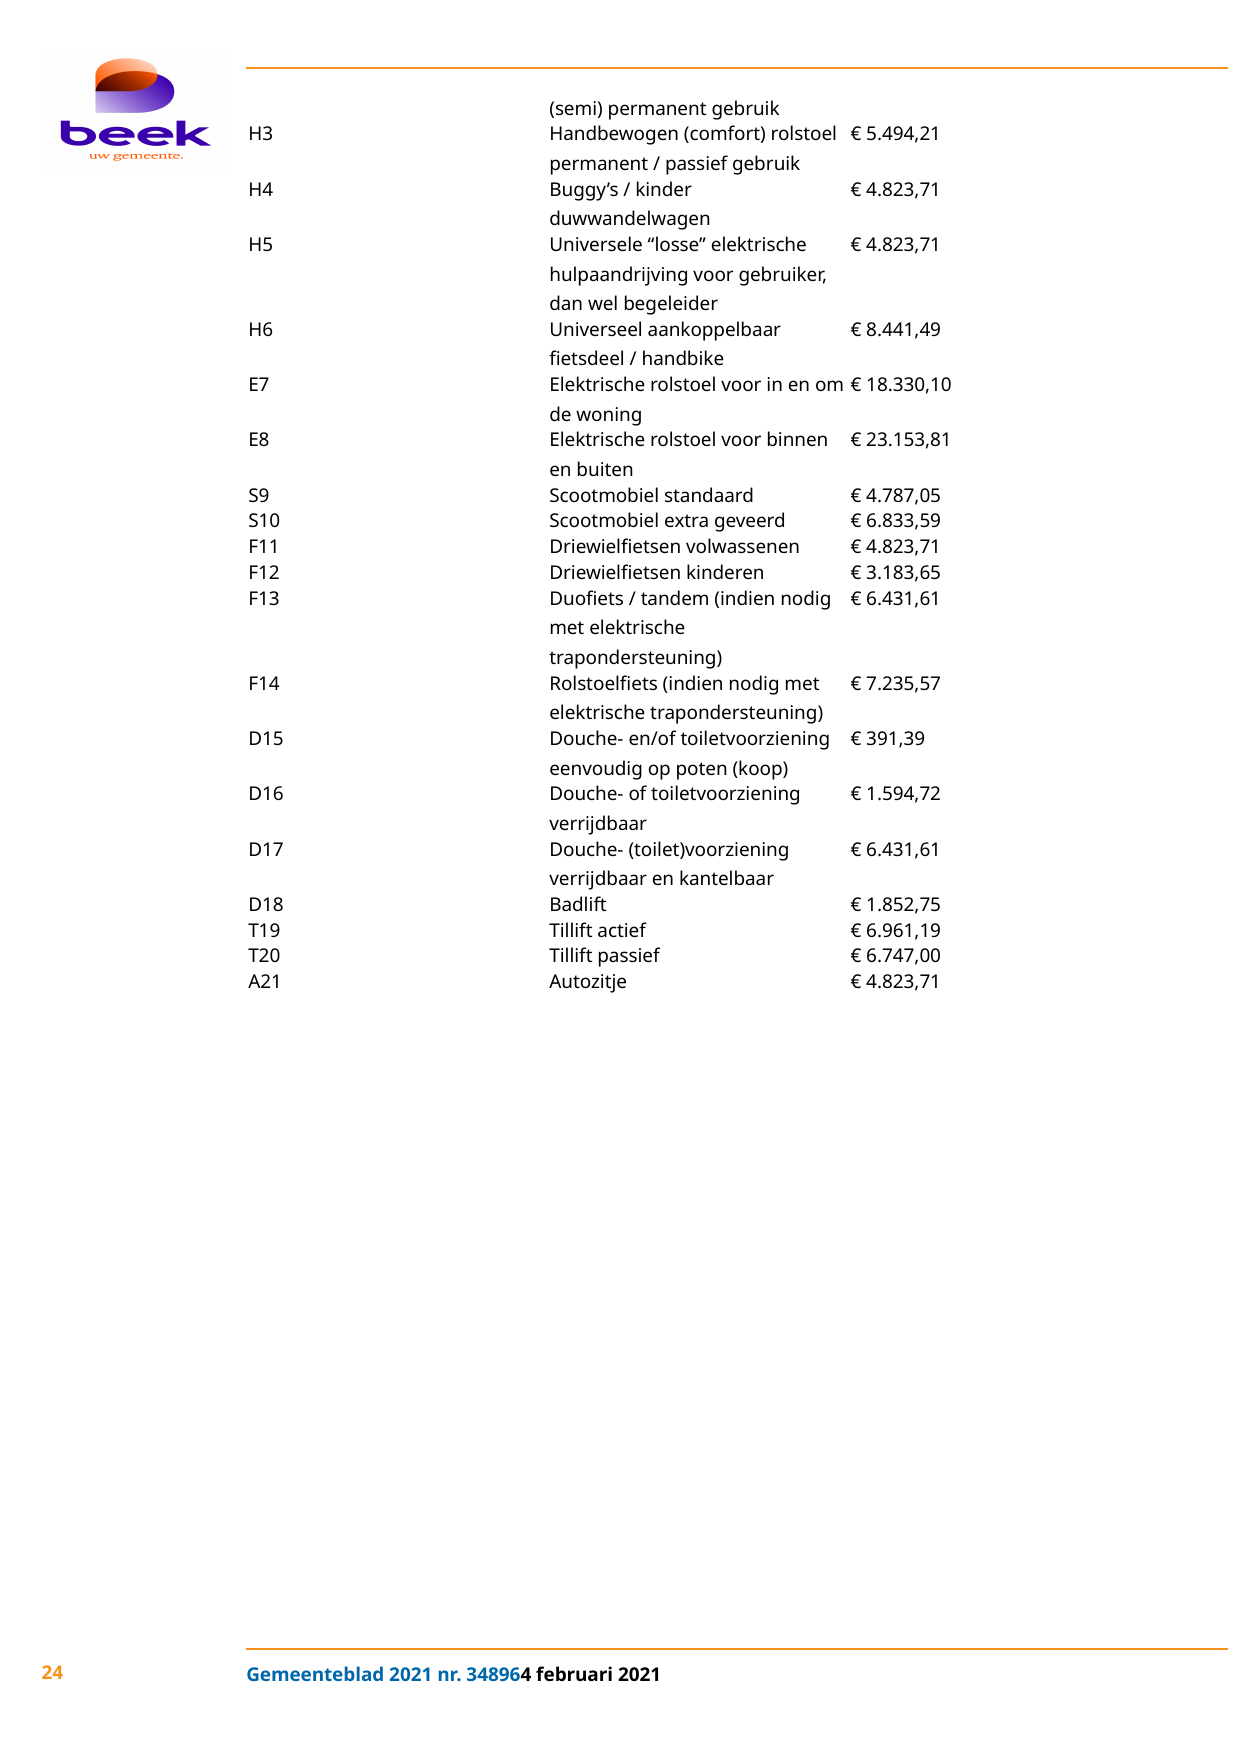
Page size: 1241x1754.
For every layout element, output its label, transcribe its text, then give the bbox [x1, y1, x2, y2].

table_cell S9 [248, 482, 549, 508]
table_cell F13 [248, 585, 549, 670]
table_cell € 7.235,57 [850, 670, 1152, 725]
table_cell [850, 95, 1152, 121]
table_cell E7 [248, 371, 549, 427]
table_cell € 3.183,65 [850, 559, 1152, 585]
table_cell Tillift actief [549, 917, 850, 942]
table_cell € 4.823,71 [850, 231, 1152, 316]
table_cell T19 [248, 917, 549, 942]
table_cell € 8.441,49 [850, 316, 1152, 371]
table_cell € 6.833,59 [850, 508, 1152, 533]
table_cell € 1.594,72 [850, 780, 1152, 836]
table_cell Elektrische rolstoel voor binnen en buiten [549, 427, 850, 482]
table_cell D17 [248, 836, 549, 891]
table_cell [248, 95, 549, 121]
table_cell D18 [248, 891, 549, 917]
table_cell F11 [248, 534, 549, 559]
table_cell D16 [248, 780, 549, 836]
table_cell Rolstoelfiets (indien nodig met elektrische trapondersteuning) [549, 670, 850, 725]
picture [41, 47, 231, 172]
table_cell Badlift [549, 891, 850, 917]
table_cell H6 [248, 316, 549, 371]
table_cell Handbewogen (comfort) rolstoel permanent / passief gebruik [549, 121, 850, 176]
table_cell F12 [248, 559, 549, 585]
table_cell (semi) permanent gebruik [549, 95, 850, 121]
table_cell H4 [248, 176, 549, 231]
table_cell Buggy’s / kinder duwwandelwagen [549, 176, 850, 231]
table_cell € 1.852,75 [850, 891, 1152, 917]
table_cell D15 [248, 725, 549, 780]
table_cell € 23.153,81 [850, 427, 1152, 482]
table_cell € 5.494,21 [850, 121, 1152, 176]
table_cell Douche- (toilet)voorziening verrijdbaar en kantelbaar [549, 836, 850, 891]
table_cell Tillift passief [549, 943, 850, 968]
table_cell € 6.747,00 [850, 943, 1152, 968]
table_cell Duofiets / tandem (indien nodig met elektrische trapondersteuning) [549, 585, 850, 670]
table_cell Scootmobiel extra geveerd [549, 508, 850, 533]
table_cell € 6.431,61 [850, 585, 1152, 670]
table_cell Douche- en/of toiletvoorziening eenvoudig op poten (koop) [549, 725, 850, 780]
table_cell € 391,39 [850, 725, 1152, 780]
table_cell Scootmobiel standaard [549, 482, 850, 508]
table_cell Universele “losse” elektrische hulpaandrijving voor gebruiker, dan wel begeleider [549, 231, 850, 316]
table_cell € 6.961,19 [850, 917, 1152, 942]
table_cell € 4.787,05 [850, 482, 1152, 508]
table_cell Elektrische rolstoel voor in en om de woning [549, 371, 850, 427]
table_cell Autozitje [549, 968, 850, 994]
table_cell A21 [248, 968, 549, 994]
table_cell € 6.431,61 [850, 836, 1152, 891]
table_cell € 18.330,10 [850, 371, 1152, 427]
table_cell E8 [248, 427, 549, 482]
table_cell € 4.823,71 [850, 534, 1152, 559]
table_cell F14 [248, 670, 549, 725]
table_cell S10 [248, 508, 549, 533]
table_cell € 4.823,71 [850, 968, 1152, 994]
table_cell H5 [248, 231, 549, 316]
table_cell € 4.823,71 [850, 176, 1152, 231]
table_cell Driewielfietsen kinderen [549, 559, 850, 585]
table_cell Douche- of toiletvoorziening verrijdbaar [549, 780, 850, 836]
table_cell Universeel aankoppelbaar fietsdeel / handbike [549, 316, 850, 371]
table_cell Driewielfietsen volwassenen [549, 534, 850, 559]
table_cell H3 [248, 121, 549, 176]
table_cell T20 [248, 943, 549, 968]
